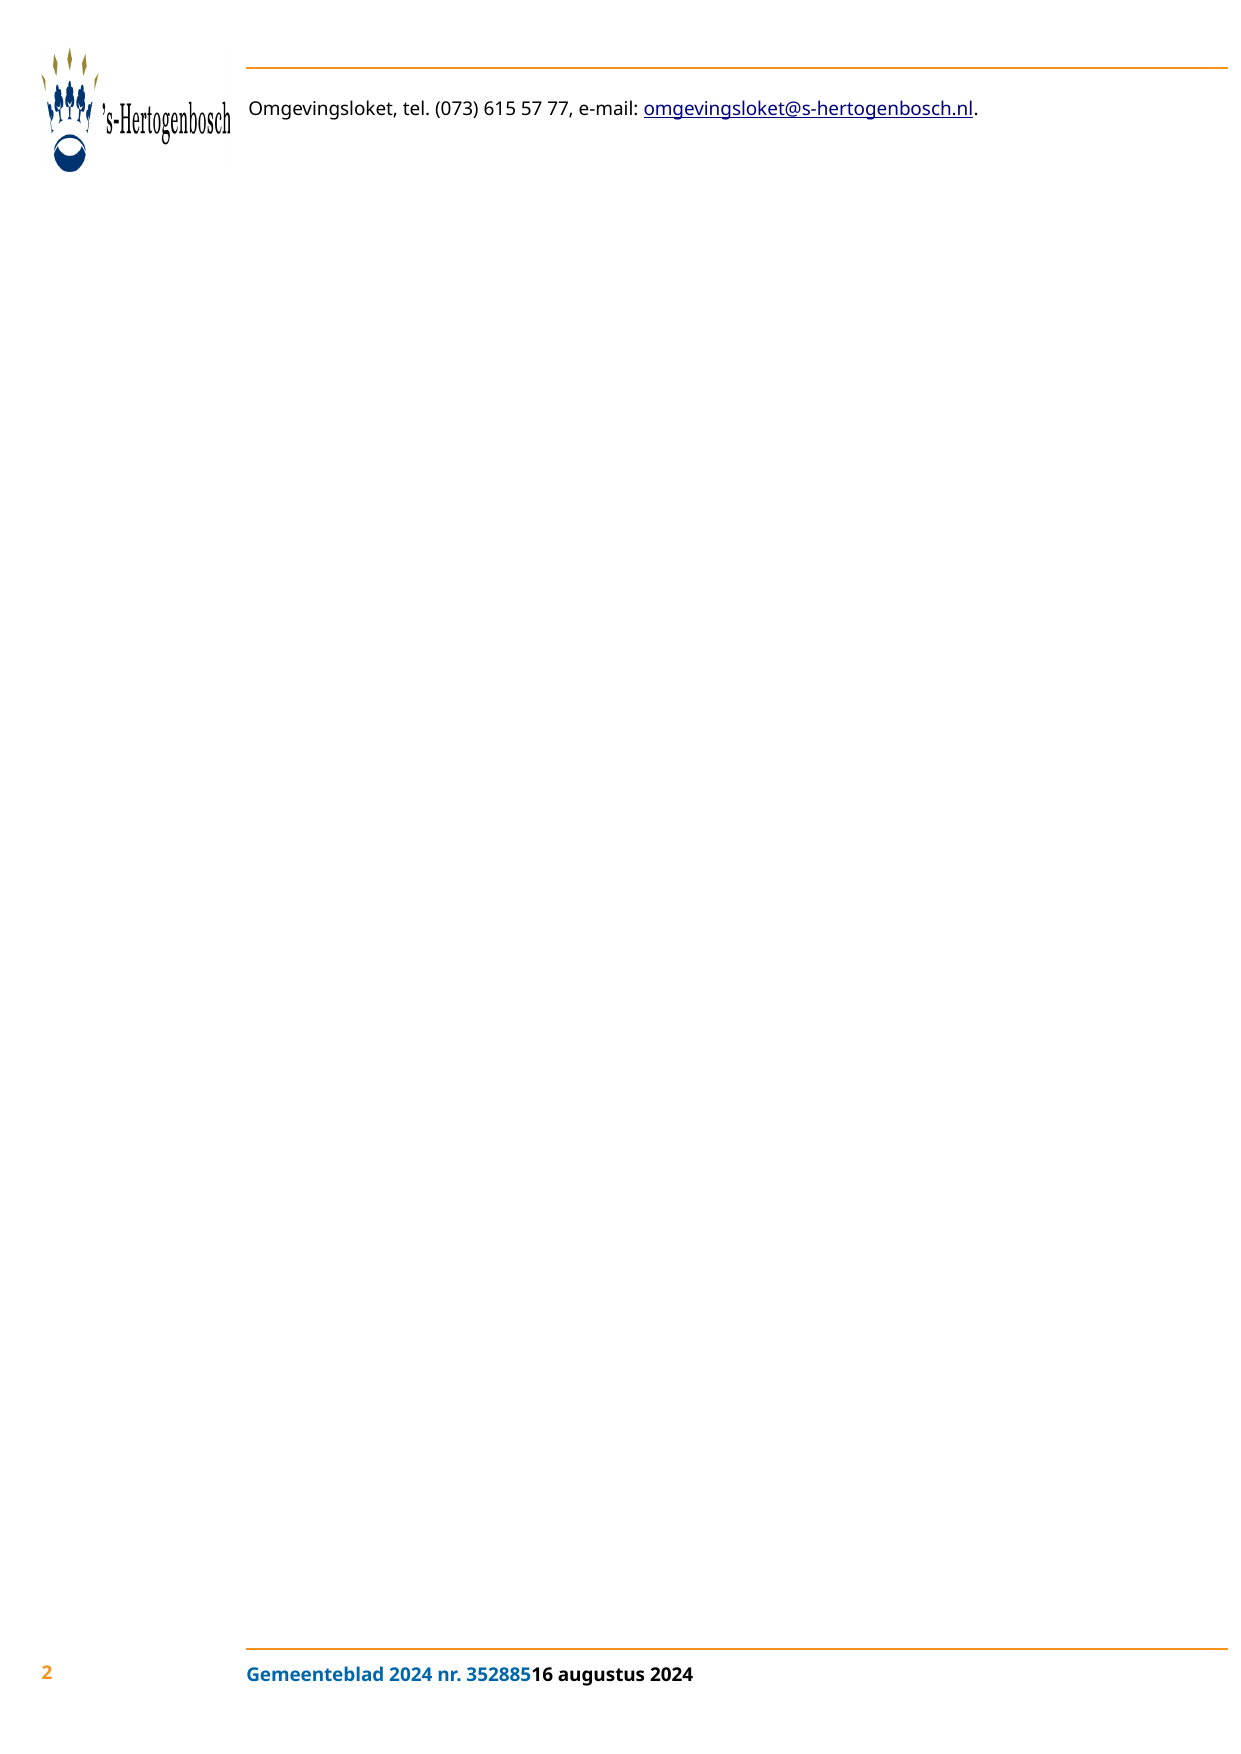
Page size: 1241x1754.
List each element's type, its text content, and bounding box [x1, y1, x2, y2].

text Omgevingsloket, tel. (073) 615 57 77, e-mail: omgevingsloket@s-hertogenbosch.nl. [248, 95, 1152, 121]
picture [41, 47, 231, 172]
